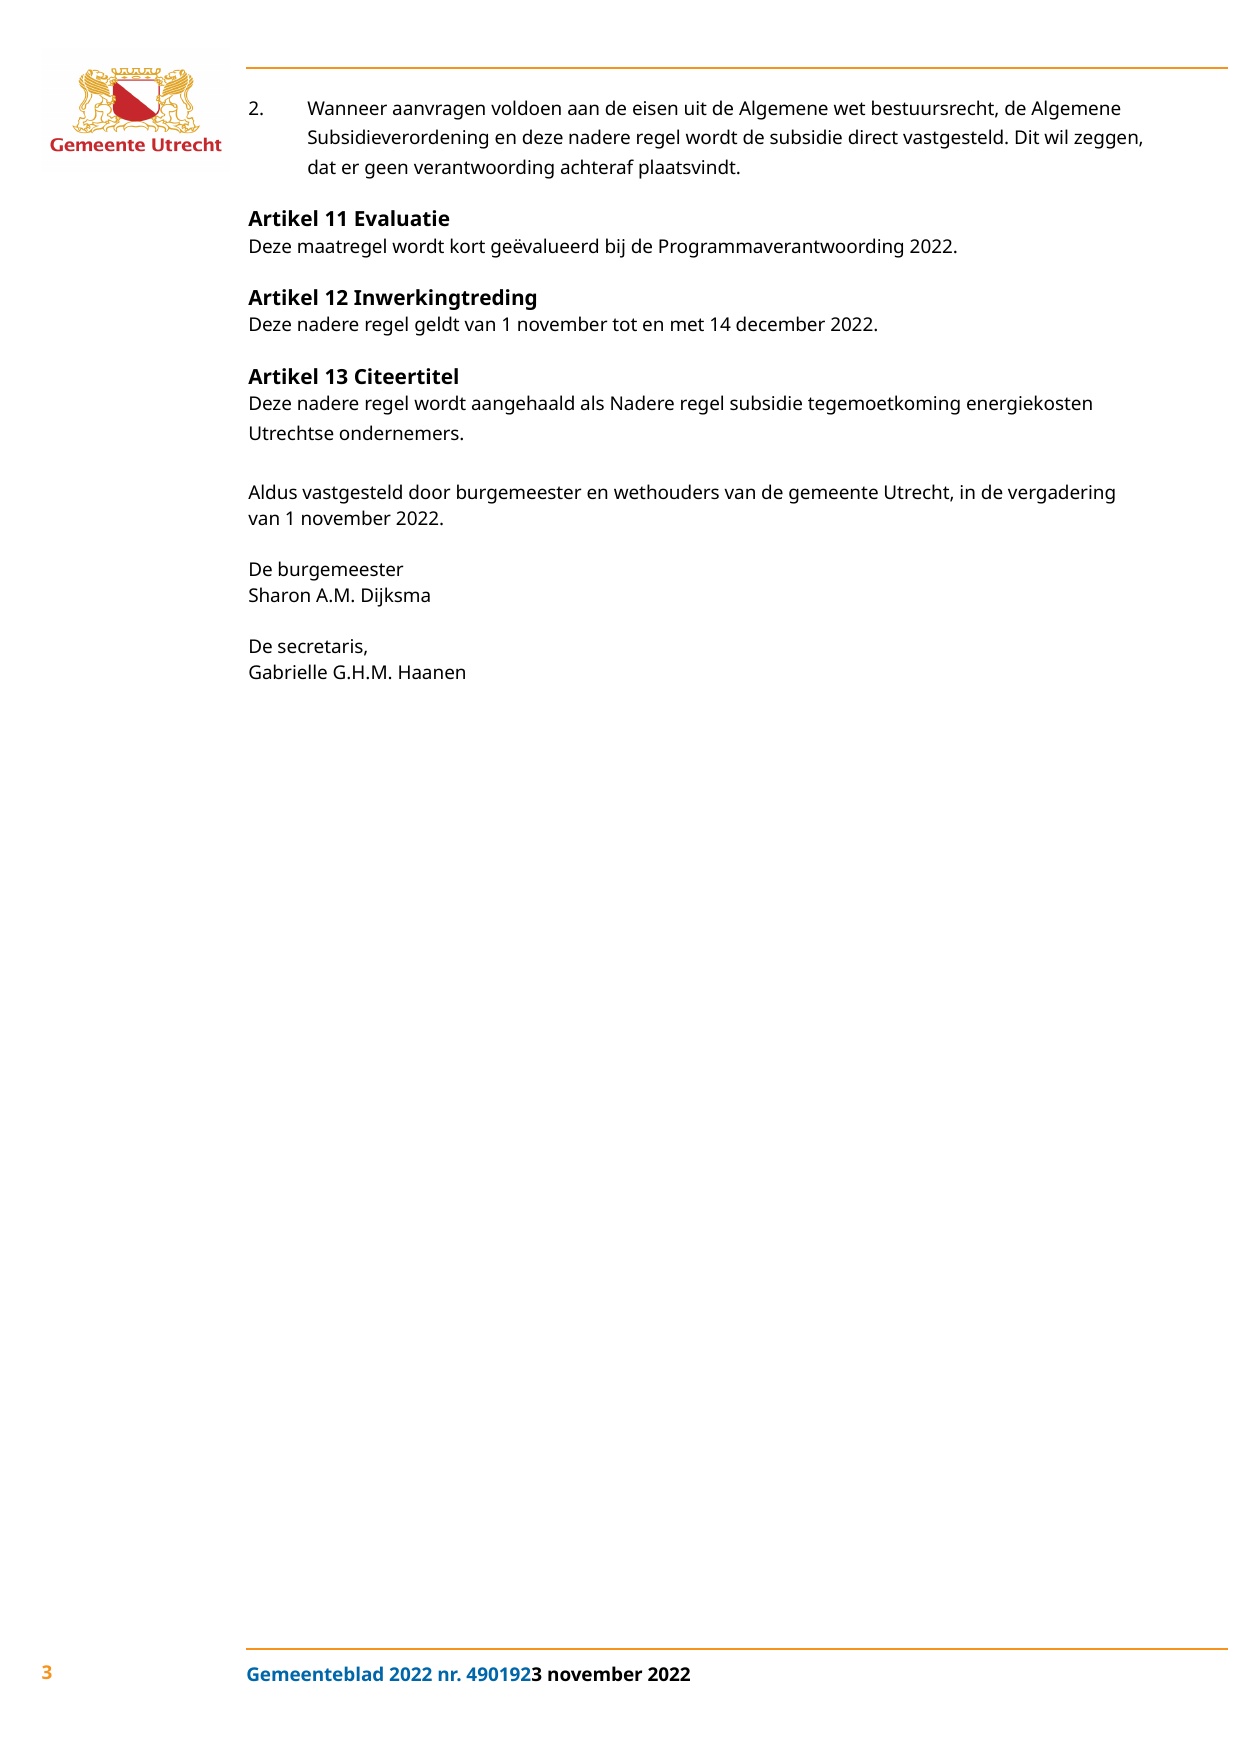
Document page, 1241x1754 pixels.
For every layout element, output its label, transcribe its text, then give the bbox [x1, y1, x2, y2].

text Sharon A.M. Dijksma [248, 582, 1152, 608]
text Deze nadere regel wordt aangehaald als Nadere regel subsidie tegemoetkoming energiekosten Utrechtse ondernemers. [248, 391, 1152, 446]
picture [41, 47, 231, 172]
text Artikel 12 Inwerkingtreding [248, 283, 1152, 312]
list Wanneer aanvragen voldoen aan de eisen uit de Algemene wet bestuursrecht, de Algemene Subsidieverordening en deze nadere regel wordt de subsidie direct vastgesteld. Dit wil zeggen, dat er geen verantwoording achteraf plaatsvindt. [248, 95, 1152, 180]
text Artikel 11 Evaluatie [248, 204, 1152, 233]
text Artikel 13 Citeertitel [248, 362, 1152, 391]
text De secretaris, [248, 634, 1152, 659]
text Deze nadere regel geldt van 1 november tot en met 14 december 2022. [248, 312, 1152, 337]
text Deze maatregel wordt kort geëvalueerd bij de Programmaverantwoording 2022. [248, 233, 1152, 258]
text De burgemeester [248, 556, 1152, 582]
text Aldus vastgesteld door burgemeester en wethouders van de gemeente Utrecht, in de vergadering van 1 november 2022. [248, 479, 1152, 531]
text Gabrielle G.H.M. Haanen [248, 659, 1152, 685]
